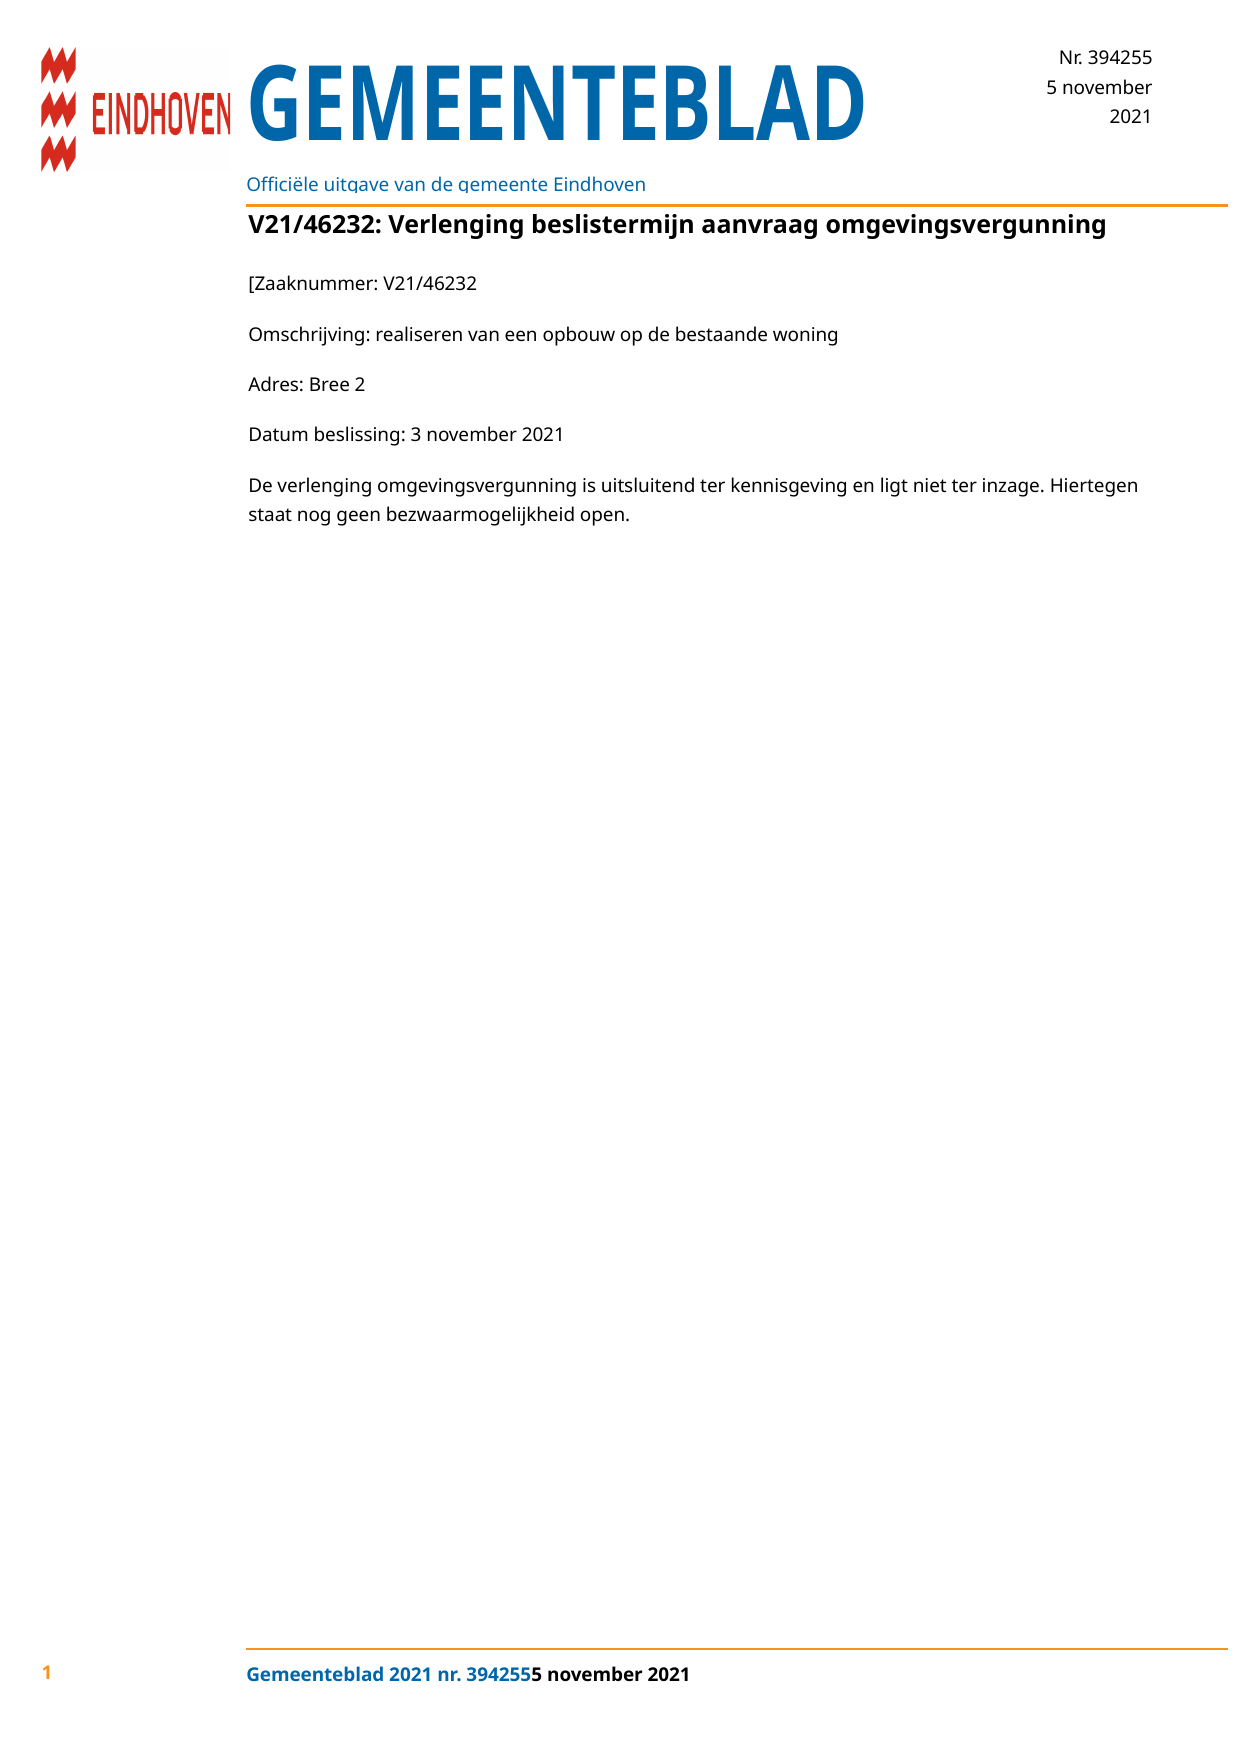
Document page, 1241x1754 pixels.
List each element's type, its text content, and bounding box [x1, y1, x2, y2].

text V21/46232: Verlenging beslistermijn aanvraag omgevingsvergunning [248, 207, 1152, 241]
text De verlenging omgevingsvergunning is uitsluitend ter kennisgeving en ligt niet ter inzage. Hiertegen staat nog geen bezwaarmogelijkheid open. [248, 472, 1152, 527]
text Datum beslissing: 3 november 2021 [248, 422, 1152, 447]
text Omschrijving: realiseren van een opbouw op de bestaande woning [248, 321, 1152, 346]
text Adres: Bree 2 [248, 371, 1152, 397]
picture [41, 47, 231, 172]
text [Zaaknummer: V21/46232 [248, 270, 1152, 296]
